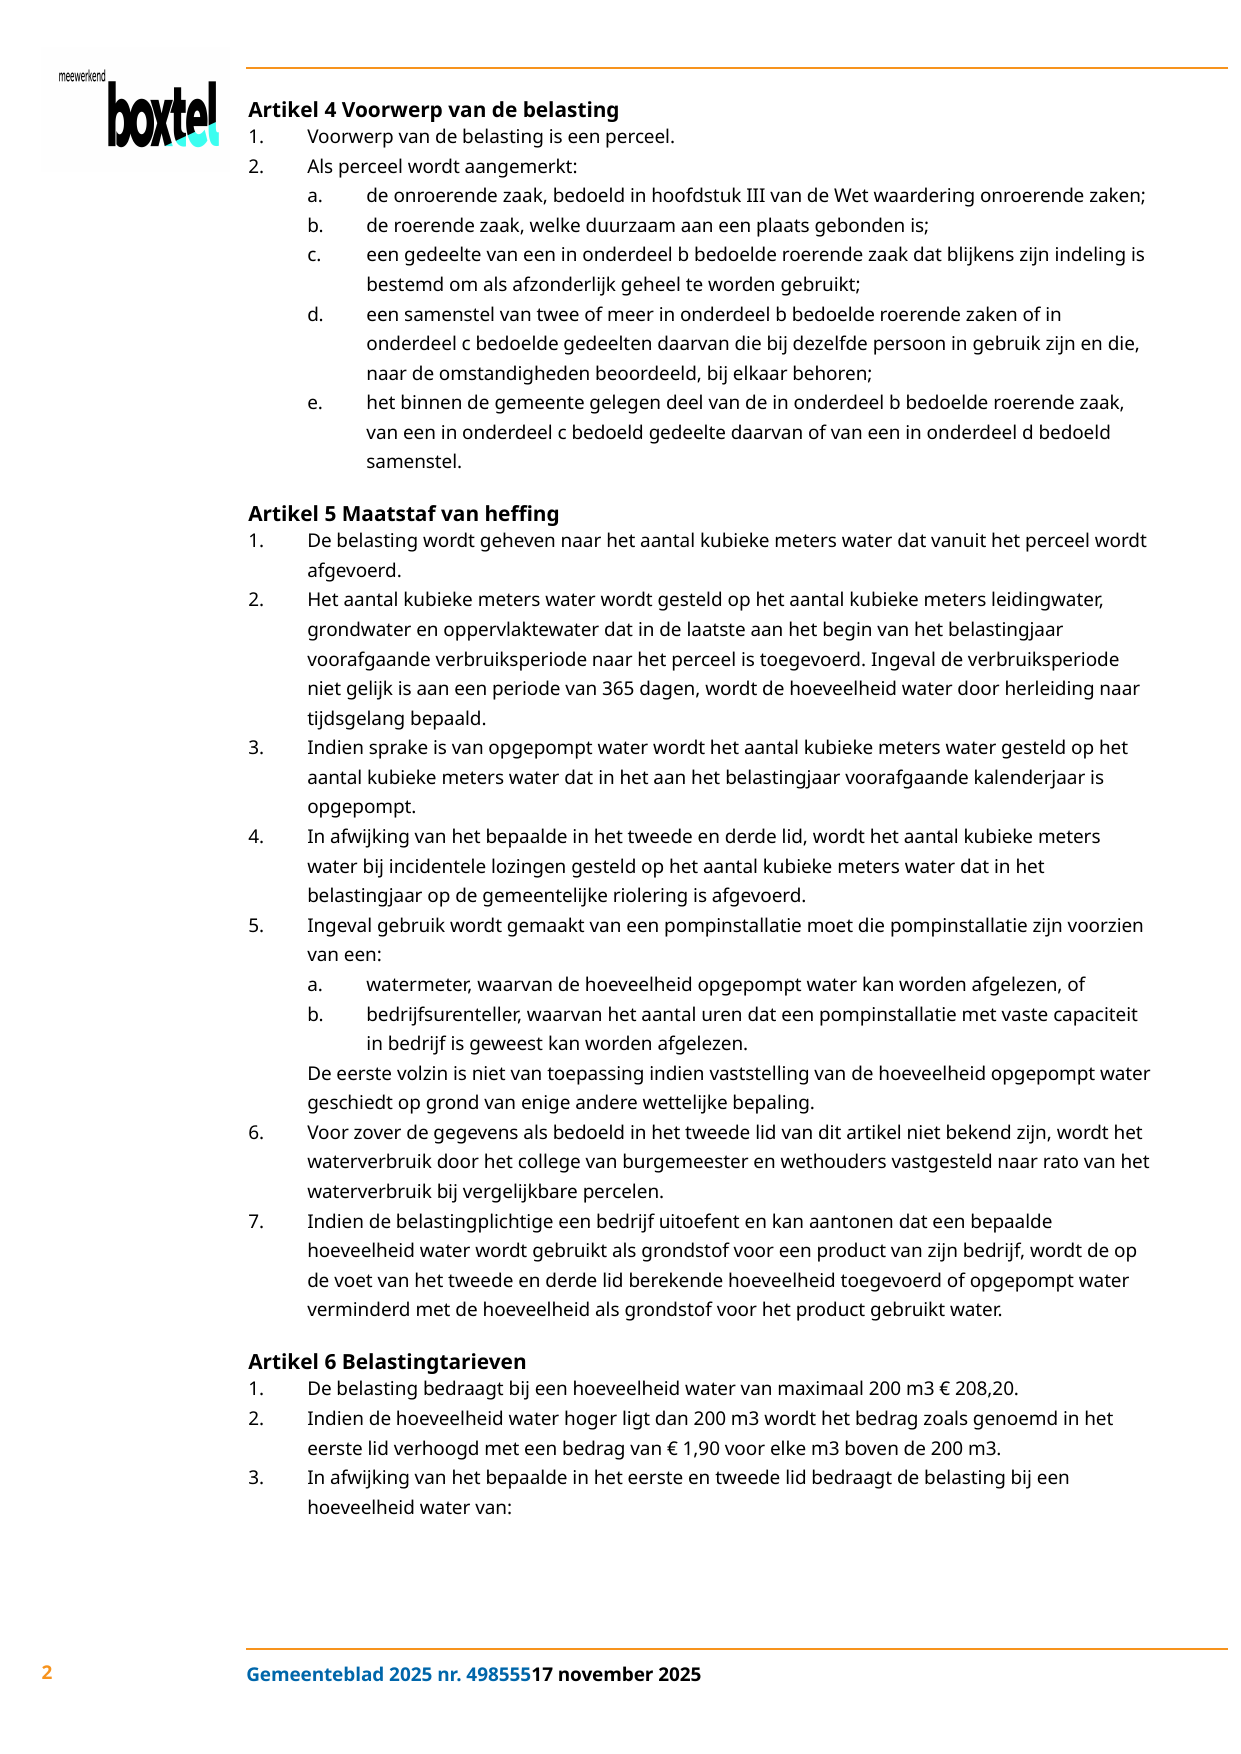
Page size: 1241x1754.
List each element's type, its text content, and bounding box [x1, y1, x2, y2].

list Voor zover de gegevens als bedoeld in het tweede lid van dit artikel niet bekend zijn, wordt het waterverbruik door het college van burgemeester en wethouders vastgesteld naar rato van het waterverbruik bij vergelijkbare percelen. [248, 1119, 1152, 1204]
list een gedeelte van een in onderdeel b bedoelde roerende zaak dat blijkens zijn indeling is bestemd om als afzonderlijk geheel te worden gebruikt; [307, 242, 1152, 297]
text Artikel 6 Belastingtarieven [248, 1347, 1152, 1376]
list de roerende zaak, welke duurzaam aan een plaats gebonden is; [307, 212, 1152, 238]
text Artikel 5 Maatstaf van heffing [248, 499, 1152, 527]
list In afwijking van het bepaalde in het eerste en tweede lid bedraagt de belasting bij een hoeveelheid water van: [248, 1464, 1152, 1519]
list Als perceel wordt aangemerkt: [248, 153, 1152, 178]
list De eerste volzin is niet van toepassing indien vaststelling van de hoeveelheid opgepompt water geschiedt op grond van enige andere wettelijke bepaling. [248, 1060, 1152, 1115]
list Indien de hoeveelheid water hoger ligt dan 200 m3 wordt het bedrag zoals genoemd in het eerste lid verhoogd met een bedrag van € 1,90 voor elke m3 boven de 200 m3. [248, 1405, 1152, 1460]
list Indien de belastingplichtige een bedrijf uitoefent en kan aantonen dat een bepaalde hoeveelheid water wordt gebruikt als grondstof voor een product van zijn bedrijf, wordt de op de voet van het tweede en derde lid berekende hoeveelheid toegevoerd of opgepompt water verminderd met de hoeveelheid als grondstof voor het product gebruikt water. [248, 1208, 1152, 1322]
list De belasting wordt geheven naar het aantal kubieke meters water dat vanuit het perceel wordt afgevoerd. [248, 527, 1152, 583]
list een samenstel van twee of meer in onderdeel b bedoelde roerende zaken of in onderdeel c bedoelde gedeelten daarvan die bij dezelfde persoon in gebruik zijn en die, naar de omstandigheden beoordeeld, bij elkaar behoren; [307, 301, 1152, 386]
list het binnen de gemeente gelegen deel van de in onderdeel b bedoelde roerende zaak, van een in onderdeel c bedoeld gedeelte daarvan of van een in onderdeel d bedoeld samenstel. [307, 389, 1152, 474]
list Het aantal kubieke meters water wordt gesteld op het aantal kubieke meters leidingwater, grondwater en oppervlaktewater dat in de laatste aan het begin van het belastingjaar voorafgaande verbruiksperiode naar het perceel is toegevoerd. Ingeval de verbruiksperiode niet gelijk is aan een periode van 365 dagen, wordt de hoeveelheid water door herleiding naar tijdsgelang bepaald. [248, 587, 1152, 731]
list Indien sprake is van opgepompt water wordt het aantal kubieke meters water gesteld op het aantal kubieke meters water dat in het aan het belastingjaar voorafgaande kalenderjaar is opgepompt. [248, 734, 1152, 819]
list de onroerende zaak, bedoeld in hoofdstuk III van de Wet waardering onroerende zaken; [307, 182, 1152, 208]
list Voorwerp van de belasting is een perceel. [248, 123, 1152, 149]
list In afwijking van het bepaalde in het tweede en derde lid, wordt het aantal kubieke meters water bij incidentele lozingen gesteld op het aantal kubieke meters water dat in het belastingjaar op de gemeentelijke riolering is afgevoerd. [248, 823, 1152, 908]
list Ingeval gebruik wordt gemaakt van een pompinstallatie moet die pompinstallatie zijn voorzien van een: [248, 912, 1152, 967]
text Artikel 4 Voorwerp van de belasting [248, 95, 1152, 123]
list De belasting bedraagt bij een hoeveelheid water van maximaal 200 m3 € 208,20. [248, 1376, 1152, 1401]
list watermeter, waarvan de hoeveelheid opgepompt water kan worden afgelezen, of [307, 971, 1152, 997]
list bedrijfsurenteller, waarvan het aantal uren dat een pompinstallatie met vaste capaciteit in bedrijf is geweest kan worden afgelezen. [307, 1001, 1152, 1056]
picture [41, 47, 231, 172]
